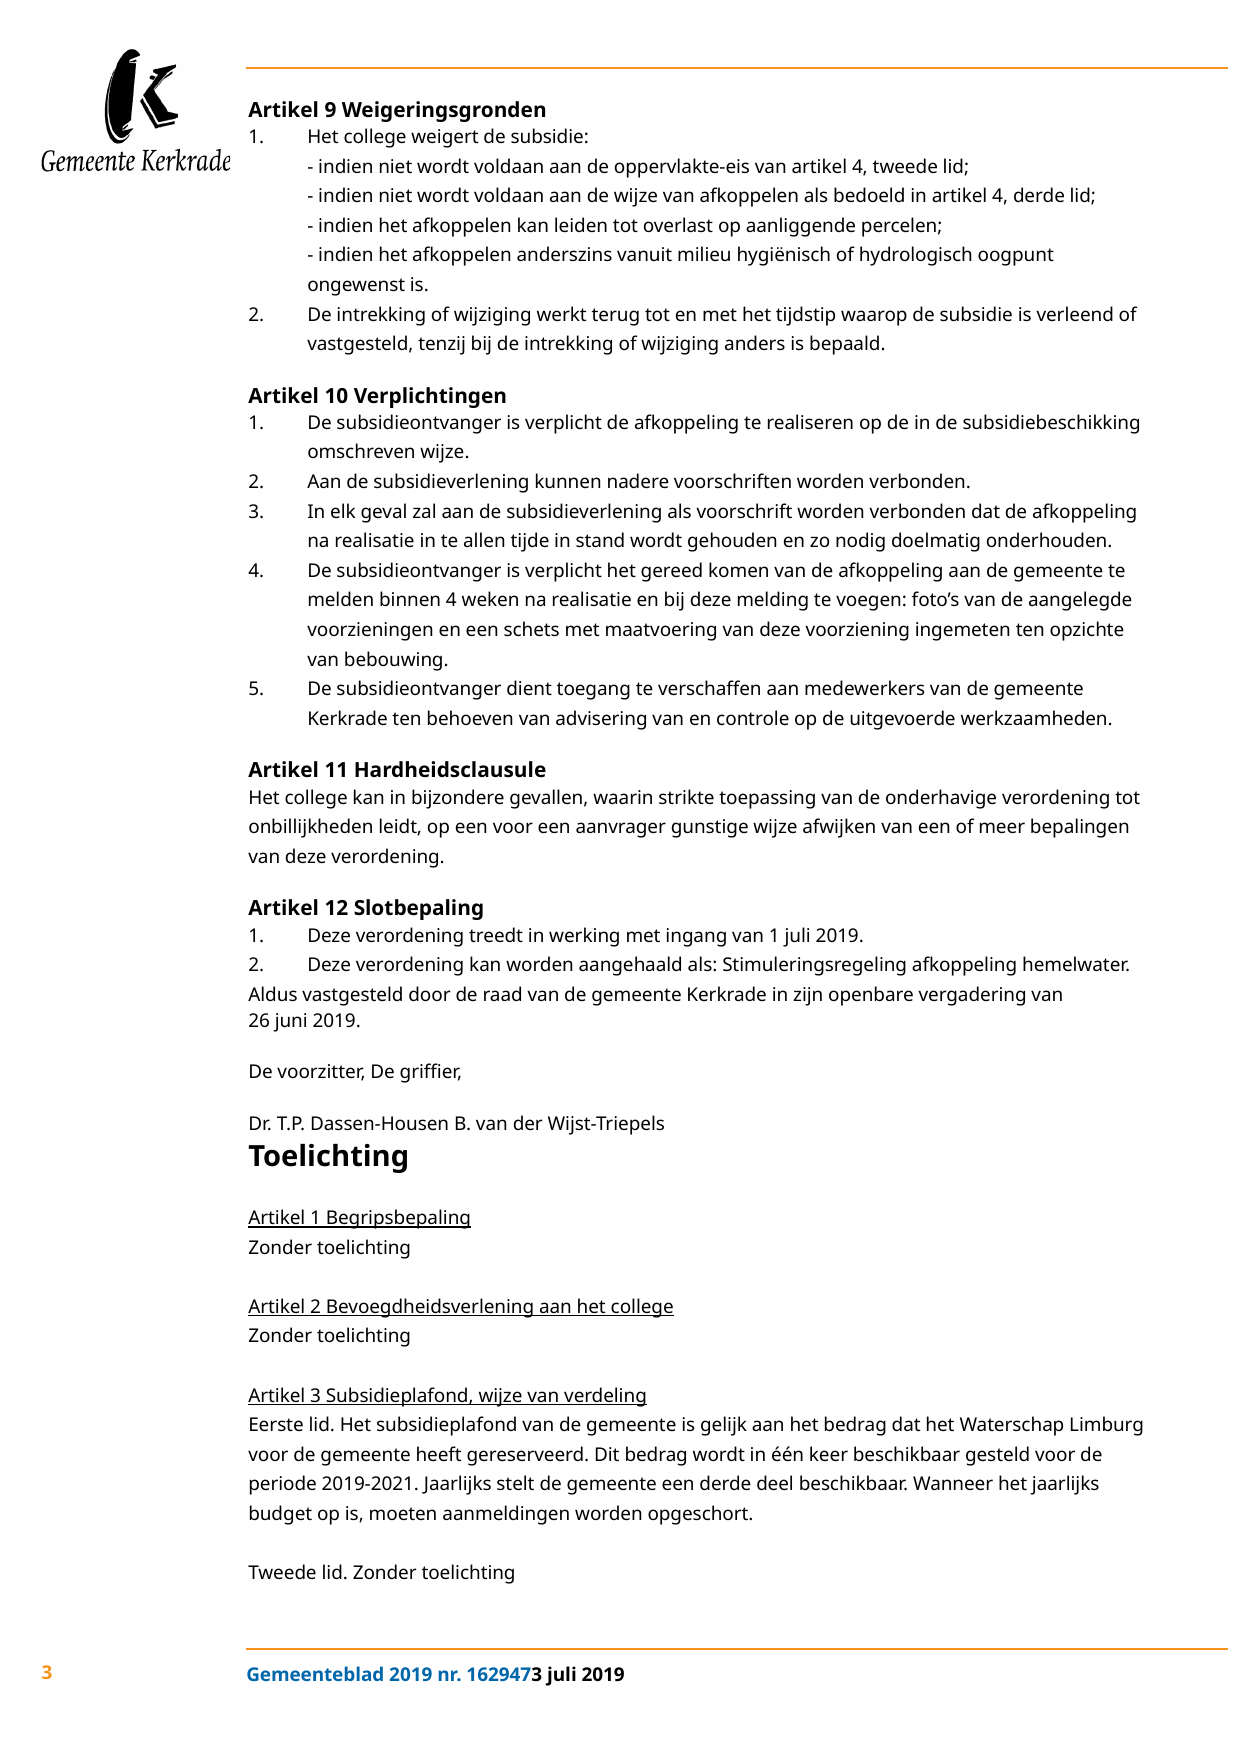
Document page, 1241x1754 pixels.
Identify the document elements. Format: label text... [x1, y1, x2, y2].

list Het college weigert de subsidie: [248, 123, 1152, 149]
text Artikel 1 Begripsbepaling [248, 1204, 1152, 1230]
list - indien het afkoppelen anderszins vanuit milieu hygiënisch of hydrologisch oogpunt ongewenst is. [248, 242, 1152, 297]
text Zonder toelichting [248, 1323, 1152, 1348]
text Zonder toelichting [248, 1234, 1152, 1259]
list - indien het afkoppelen kan leiden tot overlast op aanliggende percelen; [248, 212, 1152, 238]
text De voorzitter, De griffier, [248, 1058, 1152, 1084]
list De subsidieontvanger dient toegang te verschaffen aan medewerkers van de gemeente Kerkrade ten behoeven van advisering van en controle op de uitgevoerde werkzaamheden. [248, 675, 1152, 731]
text Aldus vastgesteld door de raad van de gemeente Kerkrade in zijn openbare vergadering van [248, 981, 1152, 1007]
text Tweede lid. Zonder toelichting [248, 1559, 1152, 1585]
text Artikel 11 Hardheidsclausule [248, 755, 1152, 784]
list De subsidieontvanger is verplicht de afkoppeling te realiseren op de in de subsidiebeschikking omschreven wijze. [248, 409, 1152, 464]
list De subsidieontvanger is verplicht het gereed komen van de afkoppeling aan de gemeente te melden binnen 4 weken na realisatie en bij deze melding te voegen: foto’s van de aangelegde voorzieningen en een schets met maatvoering van deze voorziening ingemeten ten opzichte van bebouwing. [248, 557, 1152, 672]
text Het college kan in bijzondere gevallen, waarin strikte toepassing van de onderhavige verordening tot onbillijkheden leidt, op een voor een aanvrager gunstige wijze afwijken van een of meer bepalingen van deze verordening. [248, 784, 1152, 869]
text Artikel 2 Bevoegdheidsverlening aan het college [248, 1293, 1152, 1319]
picture [41, 47, 231, 172]
list - indien niet wordt voldaan aan de wijze van afkoppelen als bedoeld in artikel 4, derde lid; [248, 182, 1152, 208]
text Toelichting [248, 1135, 1152, 1175]
text Artikel 12 Slotbepaling [248, 893, 1152, 922]
list - indien niet wordt voldaan aan de oppervlakte-eis van artikel 4, tweede lid; [248, 153, 1152, 178]
list Deze verordening kan worden aangehaald als: Stimuleringsregeling afkoppeling hemelwater. [248, 951, 1152, 977]
text 26 juni 2019. [248, 1007, 1152, 1032]
list Aan de subsidieverlening kunnen nadere voorschriften worden verbonden. [248, 468, 1152, 494]
text Artikel 9 Weigeringsgronden [248, 95, 1152, 123]
text Artikel 10 Verplichtingen [248, 381, 1152, 409]
list De intrekking of wijziging werkt terug tot en met het tijdstip waarop de subsidie is verleend of vastgesteld, tenzij bij de intrekking of wijziging anders is bepaald. [248, 301, 1152, 356]
list Deze verordening treedt in werking met ingang van 1 juli 2019. [248, 922, 1152, 948]
text Dr. T.P. Dassen-Housen B. van der Wijst-Triepels [248, 1110, 1152, 1135]
text Eerste lid. Het subsidieplafond van de gemeente is gelijk aan het bedrag dat het Waterschap Limburg voor de gemeente heeft gereserveerd. Dit bedrag wordt in één keer beschikbaar gesteld voor de periode 2019-2021. Jaarlijks stelt de gemeente een derde deel beschikbaar. Wanneer het jaarlijks budget op is, moeten aanmeldingen worden opgeschort. [248, 1411, 1152, 1526]
list In elk geval zal aan de subsidieverlening als voorschrift worden verbonden dat de afkoppeling na realisatie in te allen tijde in stand wordt gehouden en zo nodig doelmatig onderhouden. [248, 498, 1152, 553]
text Artikel 3 Subsidieplafond, wijze van verdeling [248, 1382, 1152, 1407]
